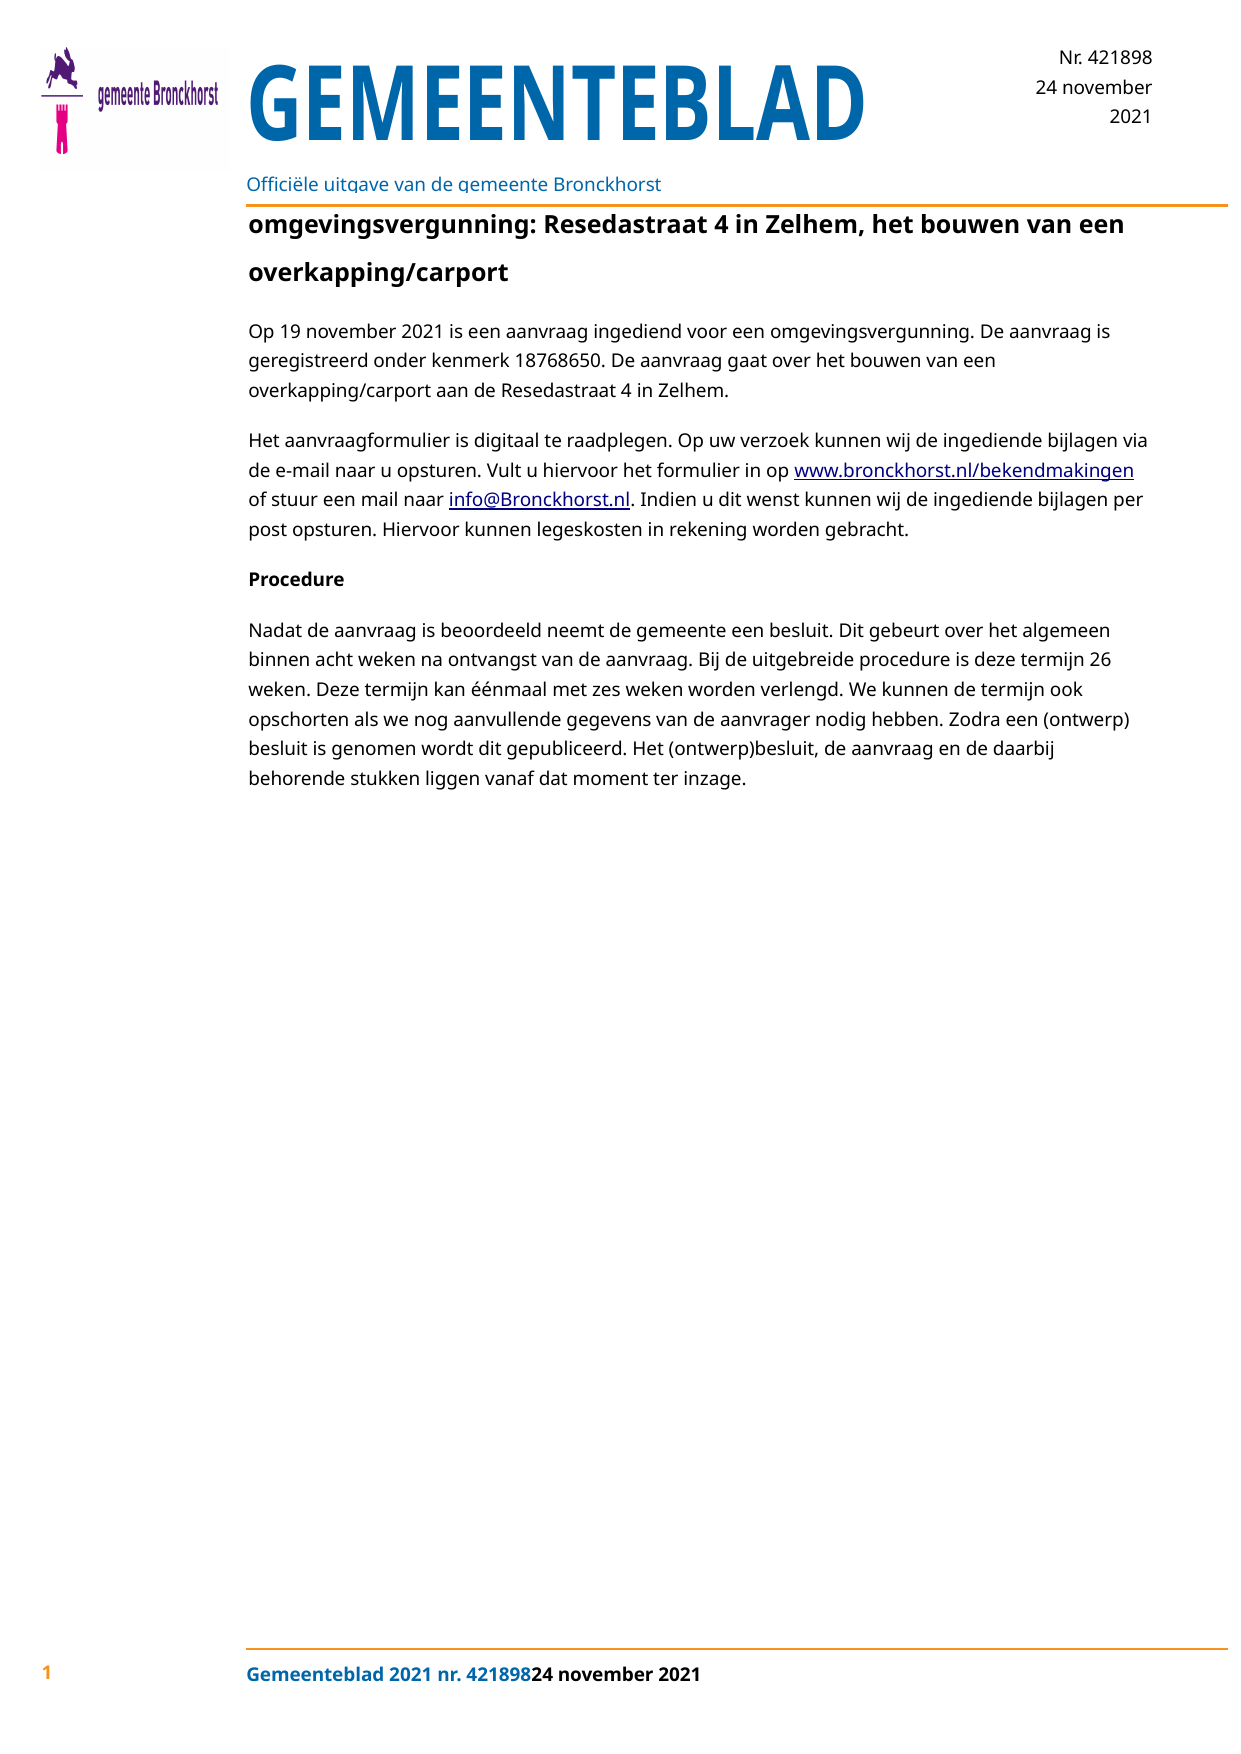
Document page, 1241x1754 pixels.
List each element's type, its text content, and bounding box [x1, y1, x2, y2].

text Het aanvraagformulier is digitaal te raadplegen. Op uw verzoek kunnen wij de ingediende bijlagen via de e-mail naar u opsturen. Vult u hiervoor het formulier in op www.bronckhorst.nl/bekendmakingen of stuur een mail naar info@Bronckhorst.nl. Indien u dit wenst kunnen wij de ingediende bijlagen per post opsturen. Hiervoor kunnen legeskosten in rekening worden gebracht. [248, 427, 1152, 542]
text Procedure [248, 567, 1152, 592]
text Op 19 november 2021 is een aanvraag ingediend voor een omgevingsvergunning. De aanvraag is geregistreerd onder kenmerk 18768650. De aanvraag gaat over het bouwen van een overkapping/carport aan de Resedastraat 4 in Zelhem. [248, 318, 1152, 403]
text Nadat de aanvraag is beoordeeld neemt de gemeente een besluit. Dit gebeurt over het algemeen binnen acht weken na ontvangst van de aanvraag. Bij de uitgebreide procedure is deze termijn 26 weken. Deze termijn kan éénmaal met zes weken worden verlengd. We kunnen de termijn ook opschorten als we nog aanvullende gegevens van de aanvrager nodig hebben. Zodra een (ontwerp) besluit is genomen wordt dit gepubliceerd. Het (ontwerp)besluit, de aanvraag en de daarbij behorende stukken liggen vanaf dat moment ter inzage. [248, 617, 1152, 791]
text omgevingsvergunning: Resedastraat 4 in Zelhem, het bouwen van een overkapping/carport [248, 207, 1152, 288]
picture [41, 47, 231, 172]
